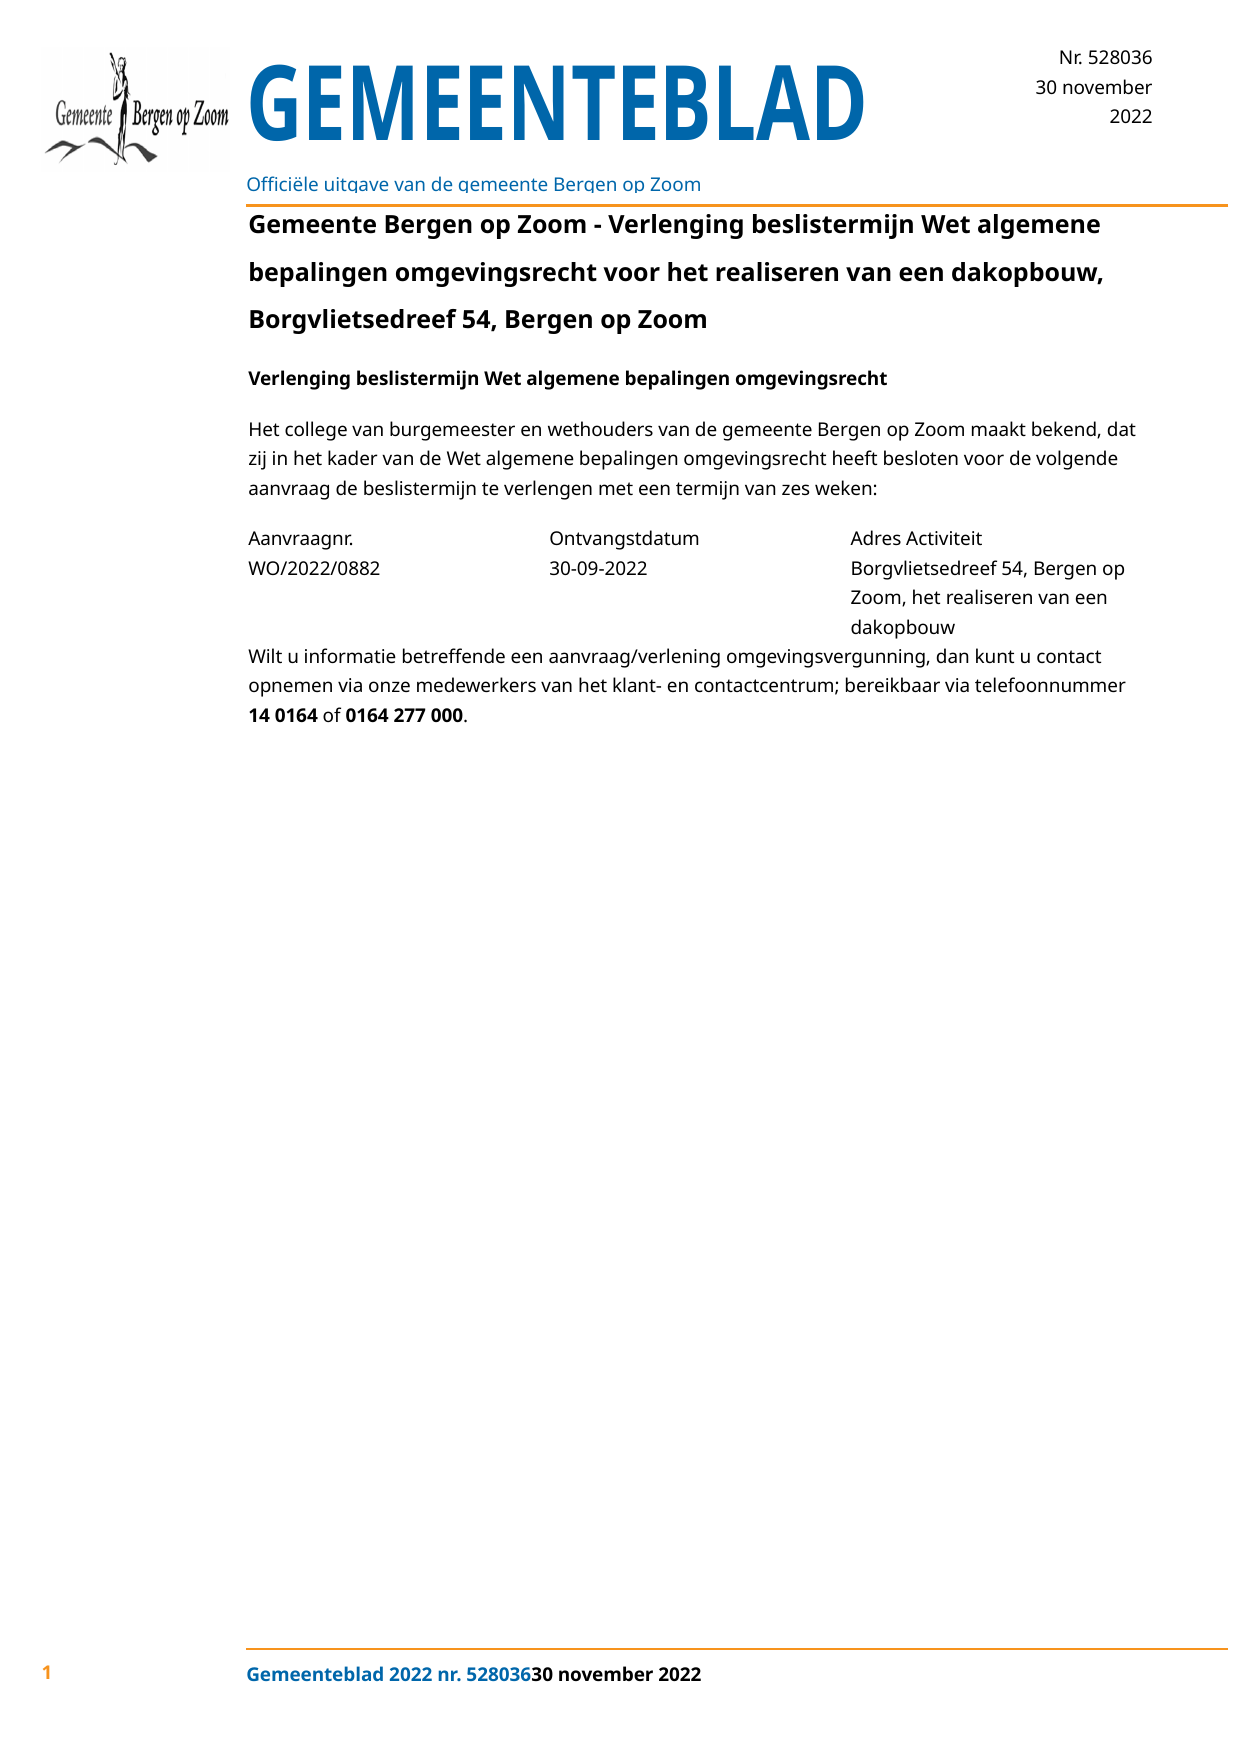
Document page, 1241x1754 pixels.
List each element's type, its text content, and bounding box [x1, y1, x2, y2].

table_header WO/2022/0882 [248, 555, 549, 639]
picture [41, 47, 231, 172]
table_header 30-09-2022 [549, 555, 850, 639]
table_header Adres Activiteit [850, 526, 1152, 551]
table_header Ontvangstdatum [549, 526, 850, 551]
text Wilt u informatie betreffende een aanvraag/verlening omgevingsvergunning, dan kunt u contact opnemen via onze medewerkers van het klant- en contactcentrum; bereikbaar via telefoonnummer 14 0164 of 0164 277 000. [248, 643, 1152, 728]
table_header Aanvraagnr. [248, 526, 549, 551]
table_header Borgvlietsedreef 54, Bergen op Zoom, het realiseren van een dakopbouw [850, 555, 1152, 639]
text Gemeente Bergen op Zoom - Verlenging beslistermijn Wet algemene bepalingen omgevingsrecht voor het realiseren van een dakopbouw, Borgvlietsedreef 54, Bergen op Zoom [248, 207, 1152, 336]
text Verlenging beslistermijn Wet algemene bepalingen omgevingsrecht [248, 366, 1152, 391]
text Het college van burgemeester en wethouders van de gemeente Bergen op Zoom maakt bekend, dat zij in het kader van de Wet algemene bepalingen omgevingsrecht heeft besloten voor de volgende aanvraag de beslistermijn te verlengen met een termijn van zes weken: [248, 416, 1152, 501]
